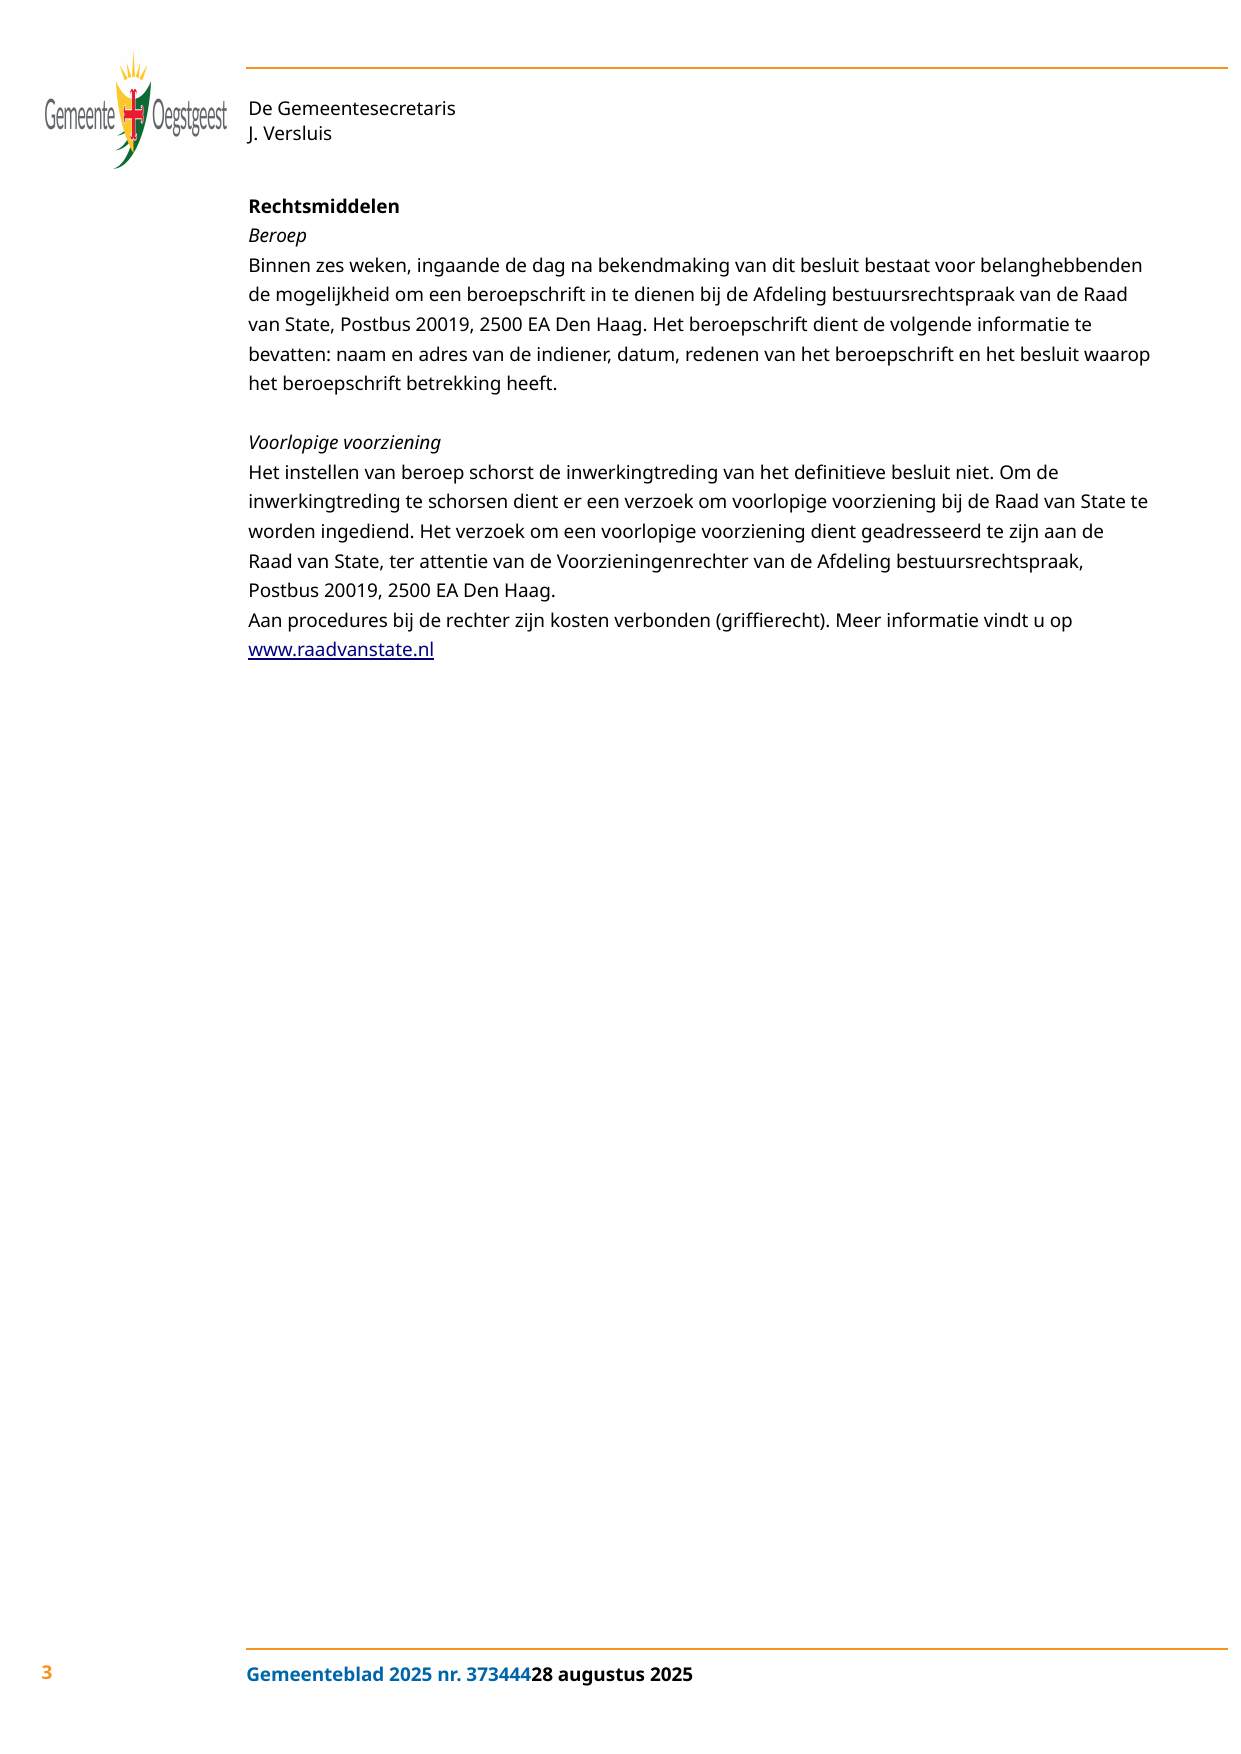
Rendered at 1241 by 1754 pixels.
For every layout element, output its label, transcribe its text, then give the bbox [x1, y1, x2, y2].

text Rechtsmiddelen [248, 193, 1152, 218]
text Het instellen van beroep schorst de inwerkingtreding van het definitieve besluit niet. Om de inwerkingtreding te schorsen dient er een verzoek om voorlopige voorziening bij de Raad van State te worden ingediend. Het verzoek om een voorlopige voorziening dient geadresseerd te zijn aan de Raad van State, ter attentie van de Voorzieningenrechter van de Afdeling bestuursrechtspraak, Postbus 20019, 2500 EA Den Haag. [248, 459, 1152, 603]
text Binnen zes weken, ingaande de dag na bekendmaking van dit besluit bestaat voor belanghebbenden de mogelijkheid om een beroepschrift in te dienen bij de Afdeling bestuursrechtspraak van de Raad van State, Postbus 20019, 2500 EA Den Haag. Het beroepschrift dient de volgende informatie te bevatten: naam en adres van de indiener, datum, redenen van het beroepschrift en het besluit waarop het beroepschrift betrekking heeft. [248, 252, 1152, 396]
text Aan procedures bij de rechter zijn kosten verbonden (griffierecht). Meer informatie vindt u op www.raadvanstate.nl [248, 607, 1152, 662]
text Voorlopige voorziening [248, 429, 1152, 455]
text J. Versluis [248, 121, 1152, 146]
text De Gemeentesecretaris [248, 95, 1152, 121]
text Beroep [248, 222, 1152, 248]
picture [41, 47, 231, 172]
